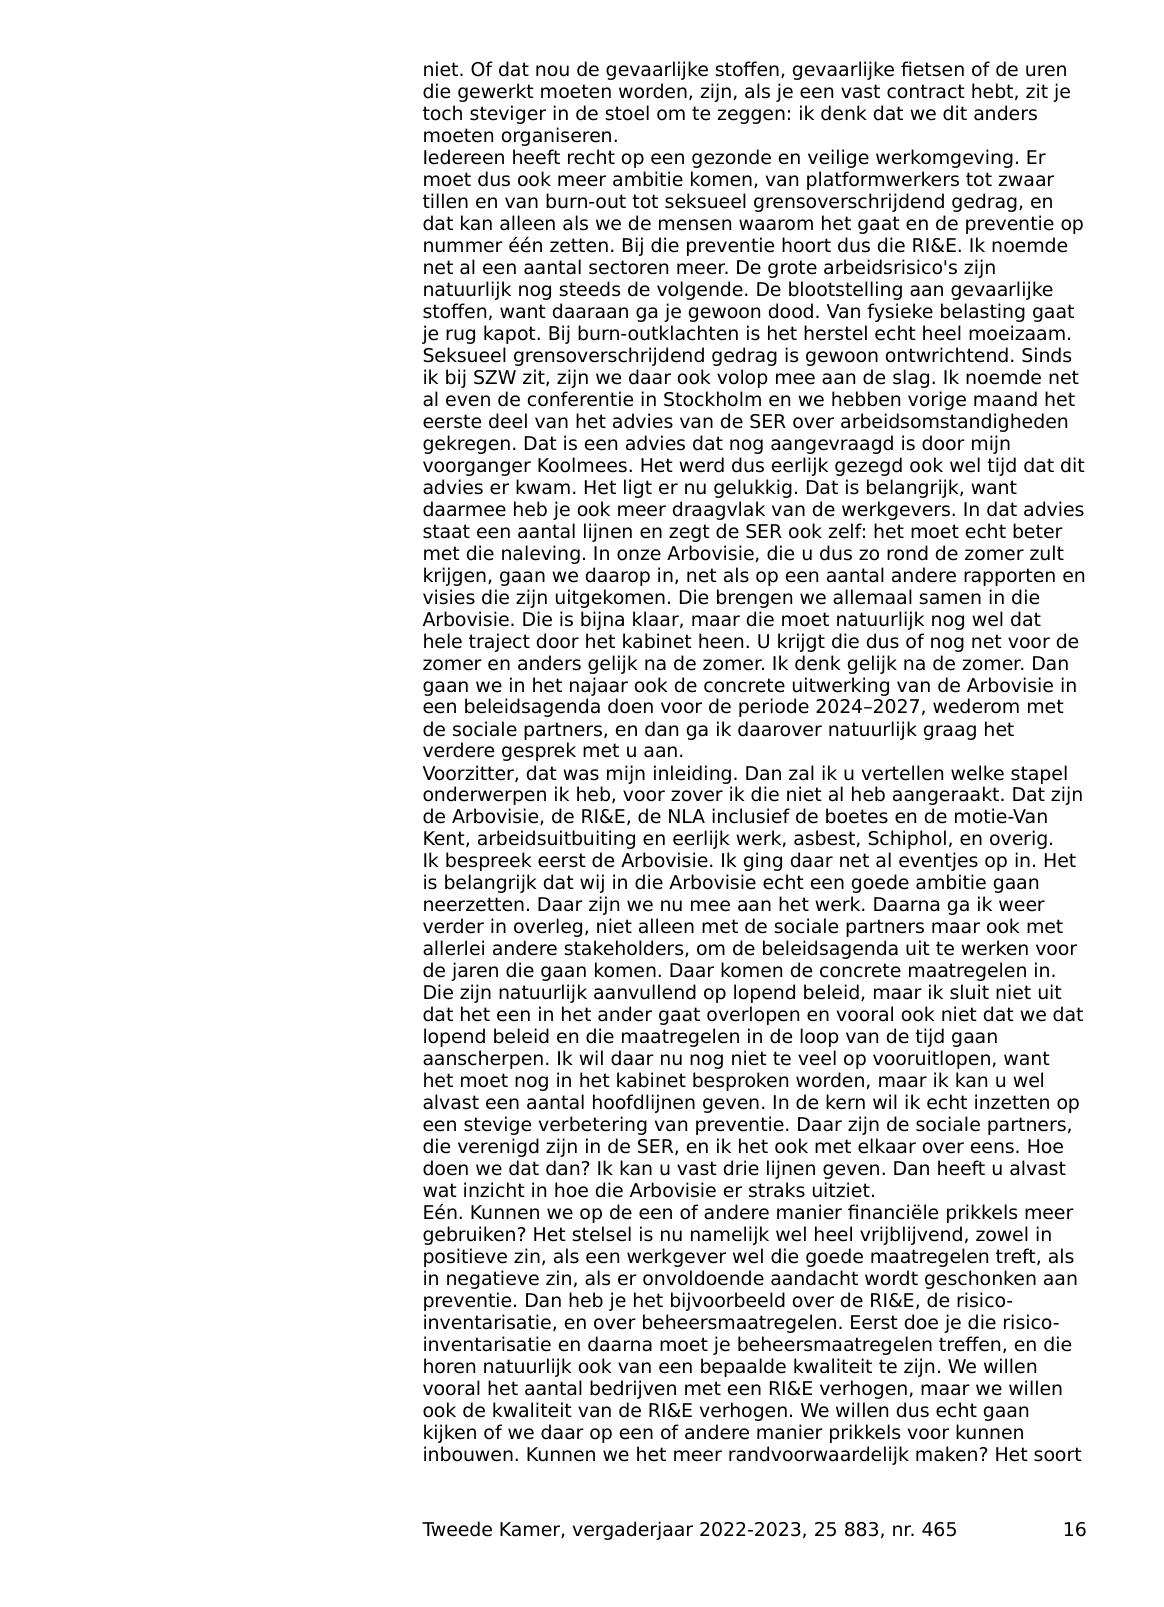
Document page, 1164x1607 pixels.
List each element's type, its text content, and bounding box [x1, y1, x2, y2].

text Iedereen heeft recht op een gezonde en veilige werkomgeving. Er moet dus ook meer ambitie komen, van platformwerkers tot zwaar tillen en van burn-out tot seksueel grensoverschrijdend gedrag, en dat kan alleen als we de mensen waarom het gaat en de preventie op nummer één zetten. Bij die preventie hoort dus die RI&E. Ik noemde net al een aantal sectoren meer. De grote arbeidsrisico's zijn natuurlijk nog steeds de volgende. De blootstelling aan gevaarlijke stoffen, want daaraan ga je gewoon dood. Van fysieke belasting gaat je rug kapot. Bij burn-outklachten is het herstel echt heel moeizaam. Seksueel grensoverschrijdend gedrag is gewoon ontwrichtend. Sinds ik bij SZW zit, zijn we daar ook volop mee aan de slag. Ik noemde net al even de conferentie in Stockholm en we hebben vorige maand het eerste deel van het advies van de SER over arbeidsomstandigheden gekregen. Dat is een advies dat nog aangevraagd is door mijn voorganger Koolmees. Het werd dus eerlijk gezegd ook wel tijd dat dit advies er kwam. Het ligt er nu gelukkig. Dat is belangrijk, want daarmee heb je ook meer draagvlak van de werkgevers. In dat advies staat een aantal lijnen en zegt de SER ook zelf: het moet echt beter met die naleving. In onze Arbovisie, die u dus zo rond de zomer zult krijgen, gaan we daarop in, net als op een aantal andere rapporten en visies die zijn uitgekomen. Die brengen we allemaal samen in die Arbovisie. Die is bijna klaar, maar die moet natuurlijk nog wel dat hele traject door het kabinet heen. U krijgt die dus of nog net voor de zomer en anders gelijk na de zomer. Ik denk gelijk na de zomer. Dan gaan we in het najaar ook de concrete uitwerking van de Arbovisie in een beleidsagenda doen voor de periode 2024–2027, wederom met de sociale partners, en dan ga ik daarover natuurlijk graag het verdere gesprek met u aan. [422, 147, 1087, 762]
text Eén. Kunnen we op de een of andere manier financiële prikkels meer gebruiken? Het stelsel is nu namelijk wel heel vrijblijvend, zowel in positieve zin, als een werkgever wel die goede maatregelen treft, als in negatieve zin, als er onvoldoende aandacht wordt geschonken aan preventie. Dan heb je het bijvoorbeeld over de RI&E, de risico-inventarisatie, en over beheersmaatregelen. Eerst doe je die risico-inventarisatie en daarna moet je beheersmaatregelen treffen, en die horen natuurlijk ook van een bepaalde kwaliteit te zijn. We willen vooral het aantal bedrijven met een RI&E verhogen, maar we willen ook de kwaliteit van de RI&E verhogen. We willen dus echt gaan kijken of we daar op een of andere manier prikkels voor kunnen inbouwen. Kunnen we het meer randvoorwaardelijk maken? Het soort [422, 1202, 1087, 1466]
text Voorzitter, dat was mijn inleiding. Dan zal ik u vertellen welke stapel onderwerpen ik heb, voor zover ik die niet al heb aangeraakt. Dat zijn de Arbovisie, de RI&E, de NLA inclusief de boetes en de motie-Van Kent, arbeidsuitbuiting en eerlijk werk, asbest, Schiphol, en overig. [422, 762, 1087, 850]
text Ik bespreek eerst de Arbovisie. Ik ging daar net al eventjes op in. Het is belangrijk dat wij in die Arbovisie echt een goede ambitie gaan neerzetten. Daar zijn we nu mee aan het werk. Daarna ga ik weer verder in overleg, niet alleen met de sociale partners maar ook met allerlei andere stakeholders, om de beleidsagenda uit te werken voor de jaren die gaan komen. Daar komen de concrete maatregelen in. Die zijn natuurlijk aanvullend op lopend beleid, maar ik sluit niet uit dat het een in het ander gaat overlopen en vooral ook niet dat we dat lopend beleid en die maatregelen in de loop van de tijd gaan aanscherpen. Ik wil daar nu nog niet te veel op vooruitlopen, want het moet nog in het kabinet besproken worden, maar ik kan u wel alvast een aantal hoofdlijnen geven. In de kern wil ik echt inzetten op een stevige verbetering van preventie. Daar zijn de sociale partners, die verenigd zijn in de SER, en ik het ook met elkaar over eens. Hoe doen we dat dan? Ik kan u vast drie lijnen geven. Dan heeft u alvast wat inzicht in hoe die Arbovisie er straks uitziet. [422, 850, 1087, 1202]
text niet. Of dat nou de gevaarlijke stoffen, gevaarlijke fietsen of de uren die gewerkt moeten worden, zijn, als je een vast contract hebt, zit je toch steviger in de stoel om te zeggen: ik denk dat we dit anders moeten organiseren. [422, 59, 1087, 147]
